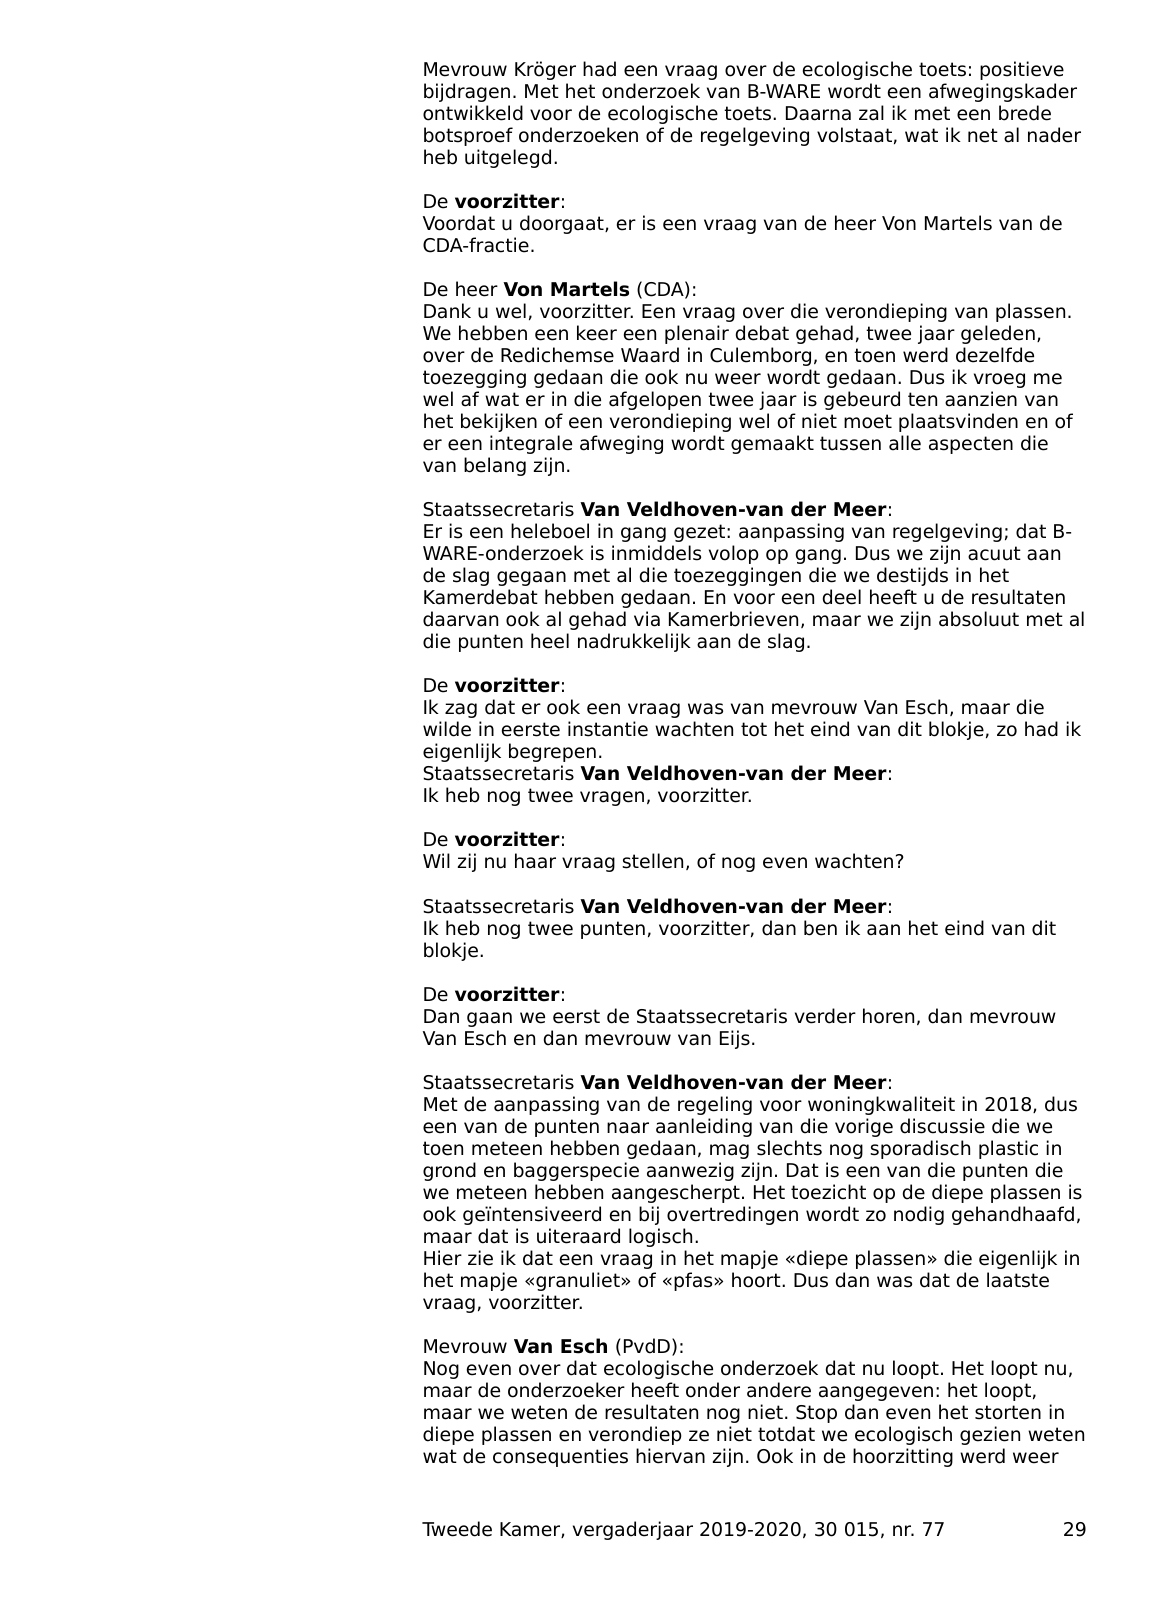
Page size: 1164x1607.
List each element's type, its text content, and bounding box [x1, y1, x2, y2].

text Hier zie ik dat een vraag in het mapje «diepe plassen» die eigenlijk in het mapje «granuliet» of «pfas» hoort. Dus dan was dat de laatste vraag, voorzitter. [422, 1248, 1087, 1313]
text Er is een heleboel in gang gezet: aanpassing van regelgeving; dat B-WARE-onderzoek is inmiddels volop op gang. Dus we zijn acuut aan de slag gegaan met al die toezeggingen die we destijds in het Kamerdebat hebben gedaan. En voor een deel heeft u de resultaten daarvan ook al gehad via Kamerbrieven, maar we zijn absoluut met al die punten heel nadrukkelijk aan de slag. [422, 521, 1087, 653]
text Staatssecretaris Van Veldhoven-van der Meer: [422, 499, 1087, 521]
text Met de aanpassing van de regeling voor woningkwaliteit in 2018, dus een van de punten naar aanleiding van die vorige discussie die we toen meteen hebben gedaan, mag slechts nog sporadisch plastic in grond en baggerspecie aanwezig zijn. Dat is een van die punten die we meteen hebben aangescherpt. Het toezicht op de diepe plassen is ook geïntensiveerd en bij overtredingen wordt zo nodig gehandhaafd, maar dat is uiteraard logisch. [422, 1094, 1087, 1248]
text Dank u wel, voorzitter. Een vraag over die verondieping van plassen. We hebben een keer een plenair debat gehad, twee jaar geleden, over de Redichemse Waard in Culemborg, en toen werd dezelfde toezegging gedaan die ook nu weer wordt gedaan. Dus ik vroeg me wel af wat er in die afgelopen twee jaar is gebeurd ten aanzien van het bekijken of een verondieping wel of niet moet plaatsvinden en of er een integrale afweging wordt gemaakt tussen alle aspecten die van belang zijn. [422, 301, 1087, 477]
text Staatssecretaris Van Veldhoven-van der Meer: [422, 763, 1087, 785]
text De voorzitter: [422, 984, 1087, 1006]
text Mevrouw Van Esch (PvdD): [422, 1336, 1087, 1358]
text Ik zag dat er ook een vraag was van mevrouw Van Esch, maar die wilde in eerste instantie wachten tot het eind van dit blokje, zo had ik eigenlijk begrepen. [422, 697, 1087, 763]
text Staatssecretaris Van Veldhoven-van der Meer: [422, 896, 1087, 917]
text De voorzitter: [422, 675, 1087, 697]
text De heer Von Martels (CDA): [422, 279, 1087, 301]
text Ik heb nog twee punten, voorzitter, dan ben ik aan het eind van dit blokje. [422, 917, 1087, 961]
text Ik heb nog twee vragen, voorzitter. [422, 785, 1087, 807]
text Staatssecretaris Van Veldhoven-van der Meer: [422, 1072, 1087, 1094]
text Dan gaan we eerst de Staatssecretaris verder horen, dan mevrouw Van Esch en dan mevrouw van Eijs. [422, 1006, 1087, 1049]
text Nog even over dat ecologische onderzoek dat nu loopt. Het loopt nu, maar de onderzoeker heeft onder andere aangegeven: het loopt, maar we weten de resultaten nog niet. Stop dan even het storten in diepe plassen en verondiep ze niet totdat we ecologisch gezien weten wat de consequenties hiervan zijn. Ook in de hoorzitting werd weer [422, 1358, 1087, 1468]
text De voorzitter: [422, 829, 1087, 851]
text Wil zij nu haar vraag stellen, of nog even wachten? [422, 851, 1087, 873]
text Mevrouw Kröger had een vraag over de ecologische toets: positieve bijdragen. Met het onderzoek van B-WARE wordt een afwegingskader ontwikkeld voor de ecologische toets. Daarna zal ik met een brede botsproef onderzoeken of de regelgeving volstaat, wat ik net al nader heb uitgelegd. [422, 59, 1087, 169]
text De voorzitter: [422, 191, 1087, 213]
text Voordat u doorgaat, er is een vraag van de heer Von Martels van de CDA-fractie. [422, 213, 1087, 257]
